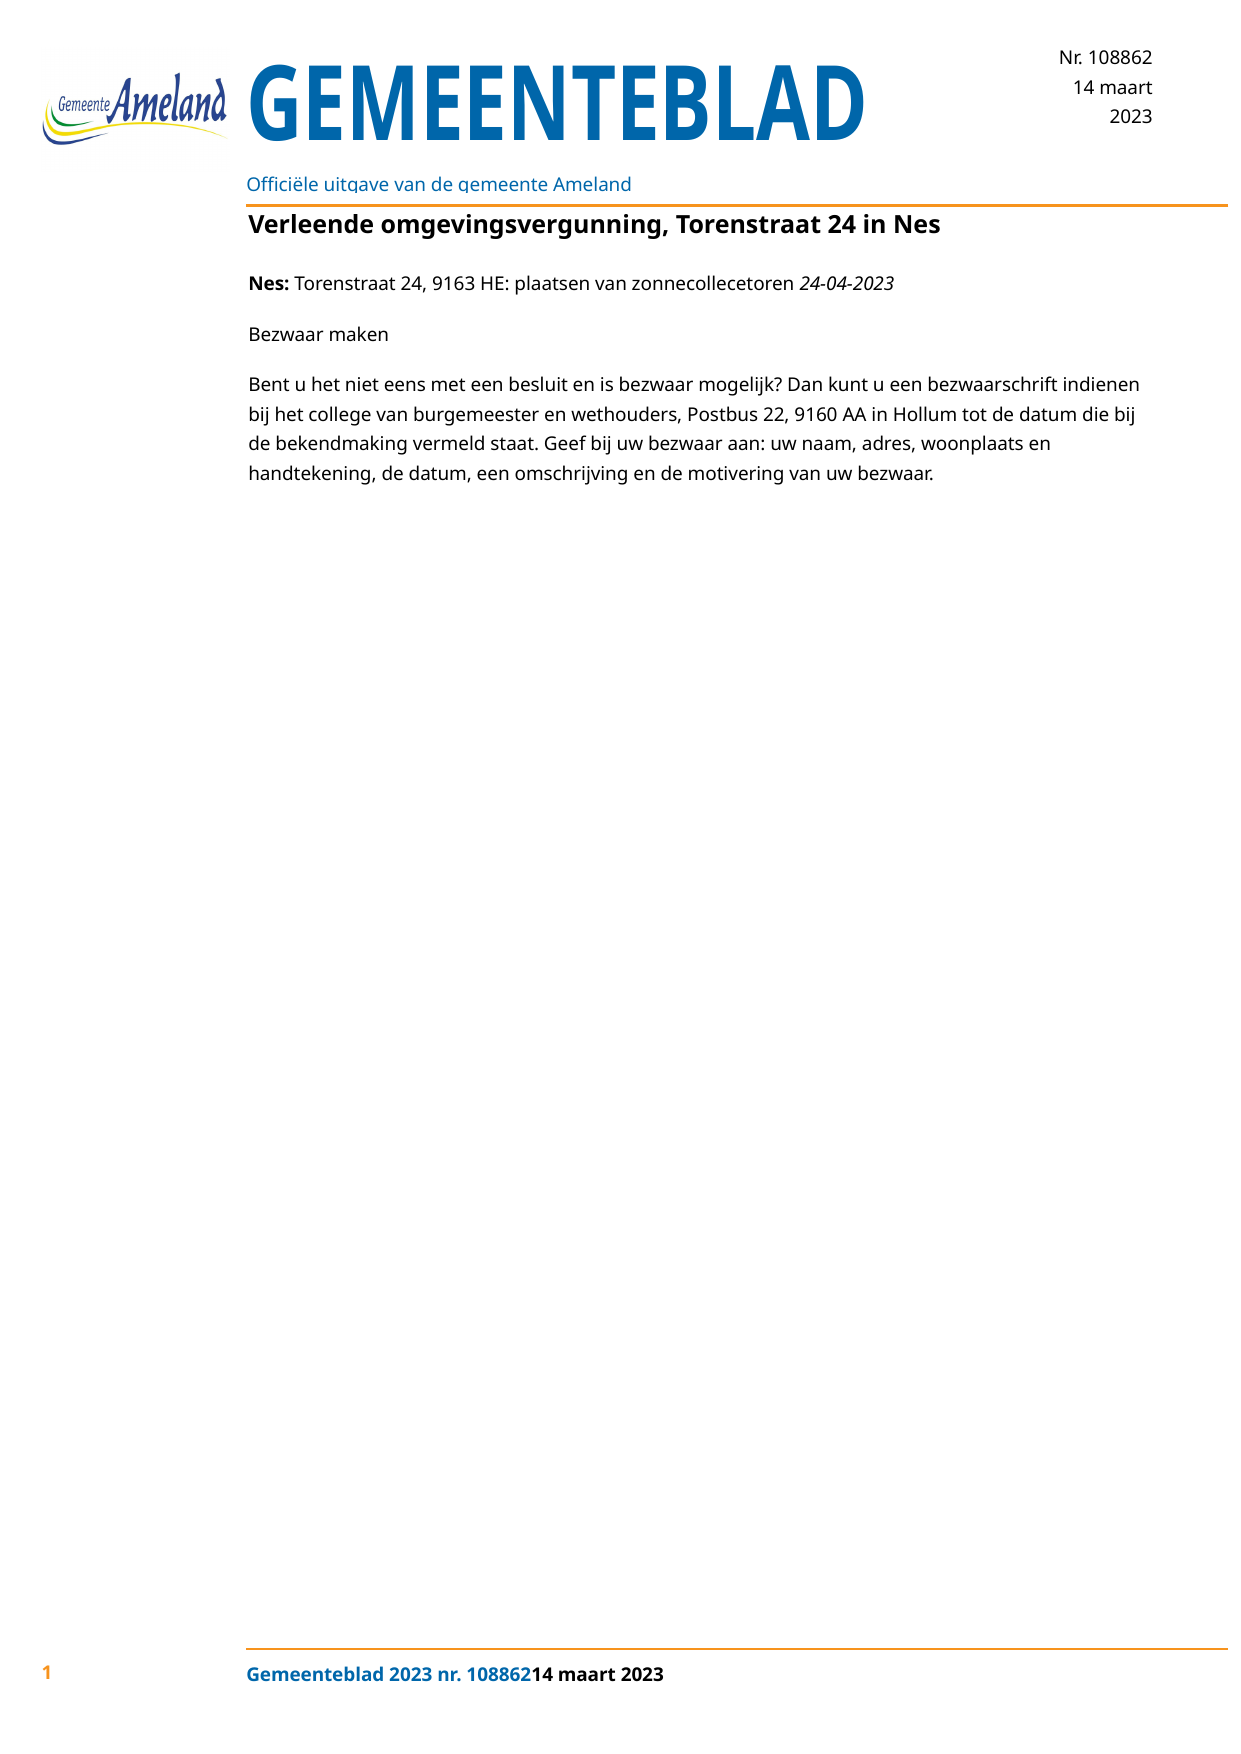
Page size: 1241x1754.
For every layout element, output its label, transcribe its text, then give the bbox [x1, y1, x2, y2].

text Nes: Torenstraat 24, 9163 HE: plaatsen van zonnecollecetoren 24-04-2023 [248, 270, 1152, 296]
text Bezwaar maken [248, 321, 1152, 346]
picture [41, 47, 231, 172]
text Bent u het niet eens met een besluit en is bezwaar mogelijk? Dan kunt u een bezwaarschrift indienen bij het college van burgemeester en wethouders, Postbus 22, 9160 AA in Hollum tot de datum die bij de bekendmaking vermeld staat. Geef bij uw bezwaar aan: uw naam, adres, woonplaats en handtekening, de datum, een omschrijving en de motivering van uw bezwaar. [248, 371, 1152, 486]
text Verleende omgevingsvergunning, Torenstraat 24 in Nes [248, 207, 1152, 241]
